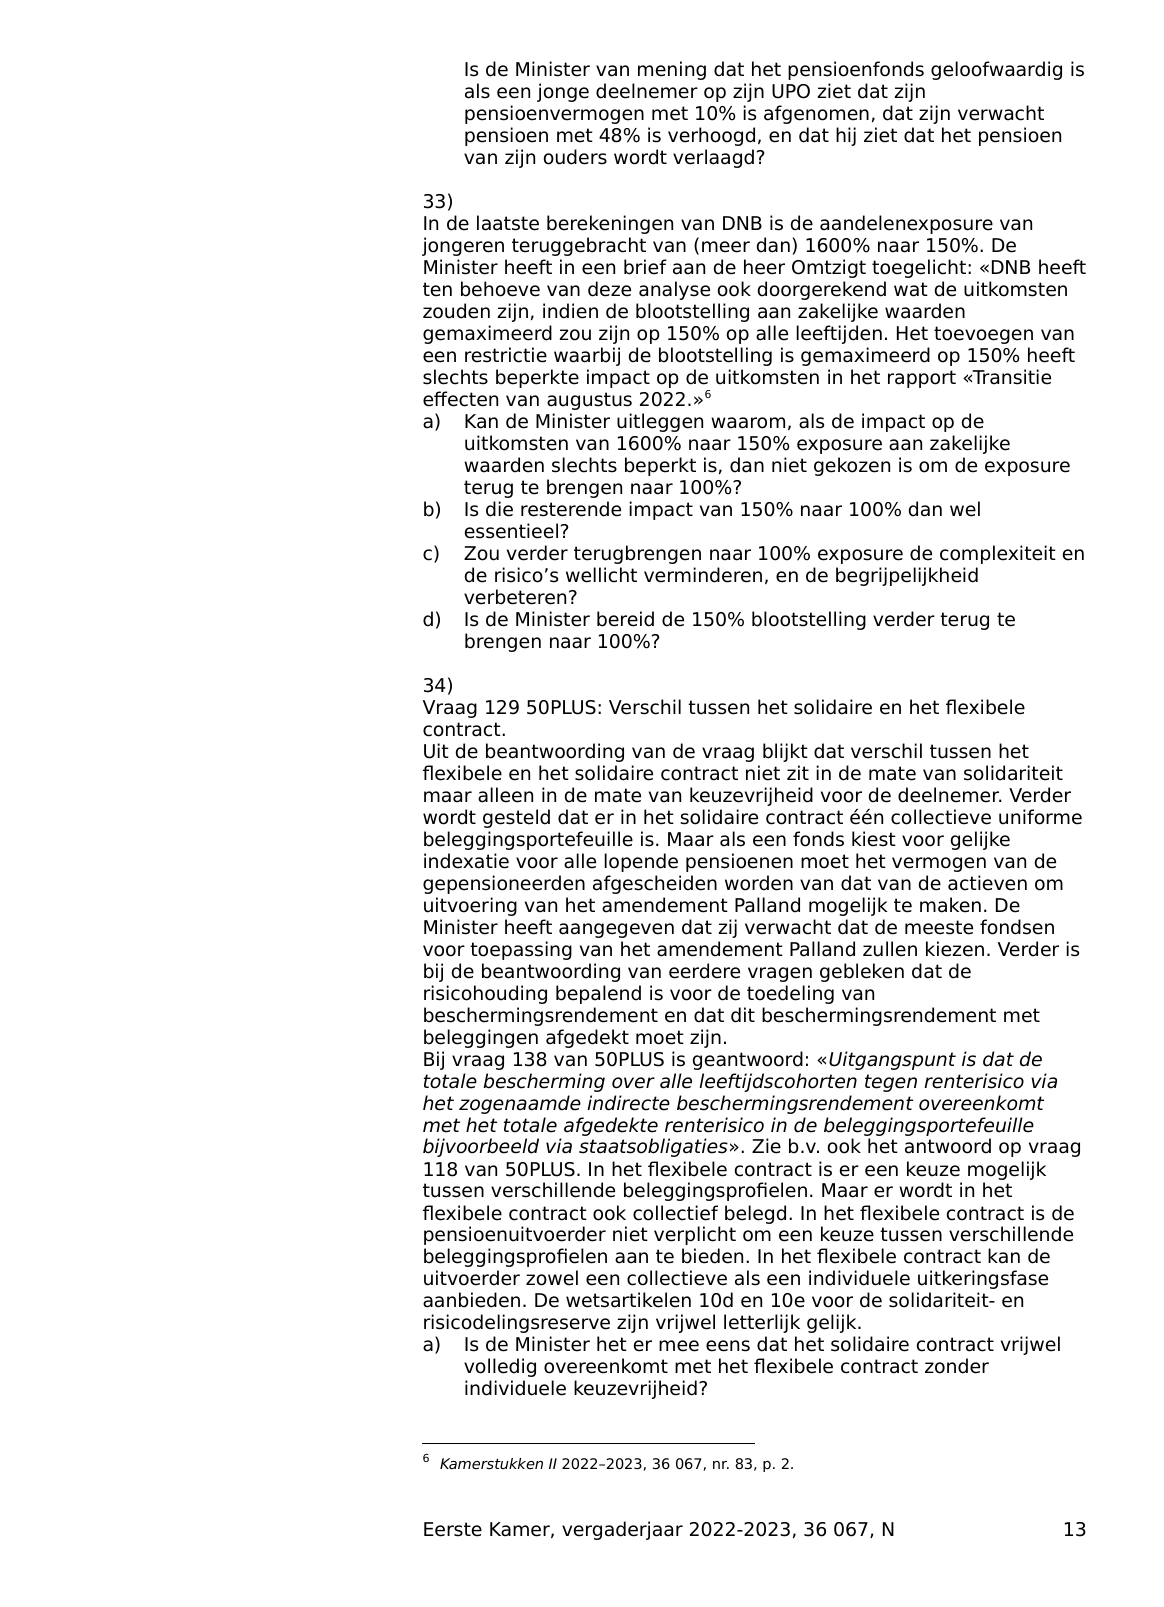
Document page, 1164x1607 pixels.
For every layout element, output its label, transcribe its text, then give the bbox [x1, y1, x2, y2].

text a) Kan de Minister uitleggen waarom, als de impact op de uitkomsten van 1600% naar 150% exposure aan zakelijke waarden slechts beperkt is, dan niet gekozen is om de exposure terug te brengen naar 100%? [422, 411, 1087, 499]
text 33) [422, 191, 1087, 213]
text Is de Minister van mening dat het pensioenfonds geloofwaardig is als een jonge deelnemer op zijn UPO ziet dat zijn pensioenvermogen met 10% is afgenomen, dat zijn verwacht pensioen met 48% is verhoogd, en dat hij ziet dat het pensioen van zijn ouders wordt verlaagd? [464, 59, 1087, 169]
text c) Zou verder terugbrengen naar 100% exposure de complexiteit en de risico’s wellicht verminderen, en de begrijpelijkheid verbeteren? [422, 543, 1087, 609]
text a) Is de Minister het er mee eens dat het solidaire contract vrijwel volledig overeenkomt met het flexibele contract zonder individuele keuzevrijheid? [422, 1334, 1087, 1400]
text Bij vraag 138 van 50PLUS is geantwoord: «Uitgangspunt is dat de totale bescherming over alle leeftijdscohorten tegen renterisico via het zogenaamde indirecte beschermingsrendement overeenkomt met het totale afgedekte renterisico in de beleggingsportefeuille bijvoorbeeld via staatsobligaties». Zie b.v. ook het antwoord op vraag 118 van 50PLUS. In het flexibele contract is er een keuze mogelijk tussen verschillende beleggingsprofielen. Maar er wordt in het flexibele contract ook collectief belegd. In het flexibele contract is de pensioenuitvoerder niet verplicht om een keuze tussen verschillende beleggingsprofielen aan te bieden. In het flexibele contract kan de uitvoerder zowel een collectieve als een individuele uitkeringsfase aanbieden. De wetsartikelen 10d en 10e voor de solidariteit- en risicodelingsreserve zijn vrijwel letterlijk gelijk. [422, 1048, 1087, 1334]
text In de laatste berekeningen van DNB is de aandelenexposure van jongeren teruggebracht van (meer dan) 1600% naar 150%. De Minister heeft in een brief aan de heer Omtzigt toegelicht: «DNB heeft ten behoeve van deze analyse ook doorgerekend wat de uitkomsten zouden zijn, indien de blootstelling aan zakelijke waarden gemaximeerd zou zijn op 150% op alle leeftijden. Het toevoegen van een restrictie waarbij de blootstelling is gemaximeerd op 150% heeft slechts beperkte impact op de uitkomsten in het rapport «Transitie effecten van augustus 2022.» [422, 213, 1087, 411]
text 34) [422, 675, 1087, 697]
text Uit de beantwoording van de vraag blijkt dat verschil tussen het flexibele en het solidaire contract niet zit in de mate van solidariteit maar alleen in de mate van keuzevrijheid voor de deelnemer. Verder wordt gesteld dat er in het solidaire contract één collectieve uniforme beleggingsportefeuille is. Maar als een fonds kiest voor gelijke indexatie voor alle lopende pensioenen moet het vermogen van de gepensioneerden afgescheiden worden van dat van de actieven om uitvoering van het amendement Palland mogelijk te maken. De Minister heeft aangegeven dat zij verwacht dat de meeste fondsen voor toepassing van het amendement Palland zullen kiezen. Verder is bij de beantwoording van eerdere vragen gebleken dat de risicohouding bepalend is voor de toedeling van beschermingsrendement en dat dit beschermingsrendement met beleggingen afgedekt moet zijn. [422, 741, 1087, 1048]
text Vraag 129 50PLUS: Verschil tussen het solidaire en het flexibele contract. [422, 697, 1087, 741]
text b) Is die resterende impact van 150% naar 100% dan wel essentieel? [422, 499, 1087, 543]
text d) Is de Minister bereid de 150% blootstelling verder terug te brengen naar 100%? [422, 609, 1087, 653]
text Kamerstukken II 2022–2023, 36 067, nr. 83, p. 2. [422, 1452, 1087, 1474]
